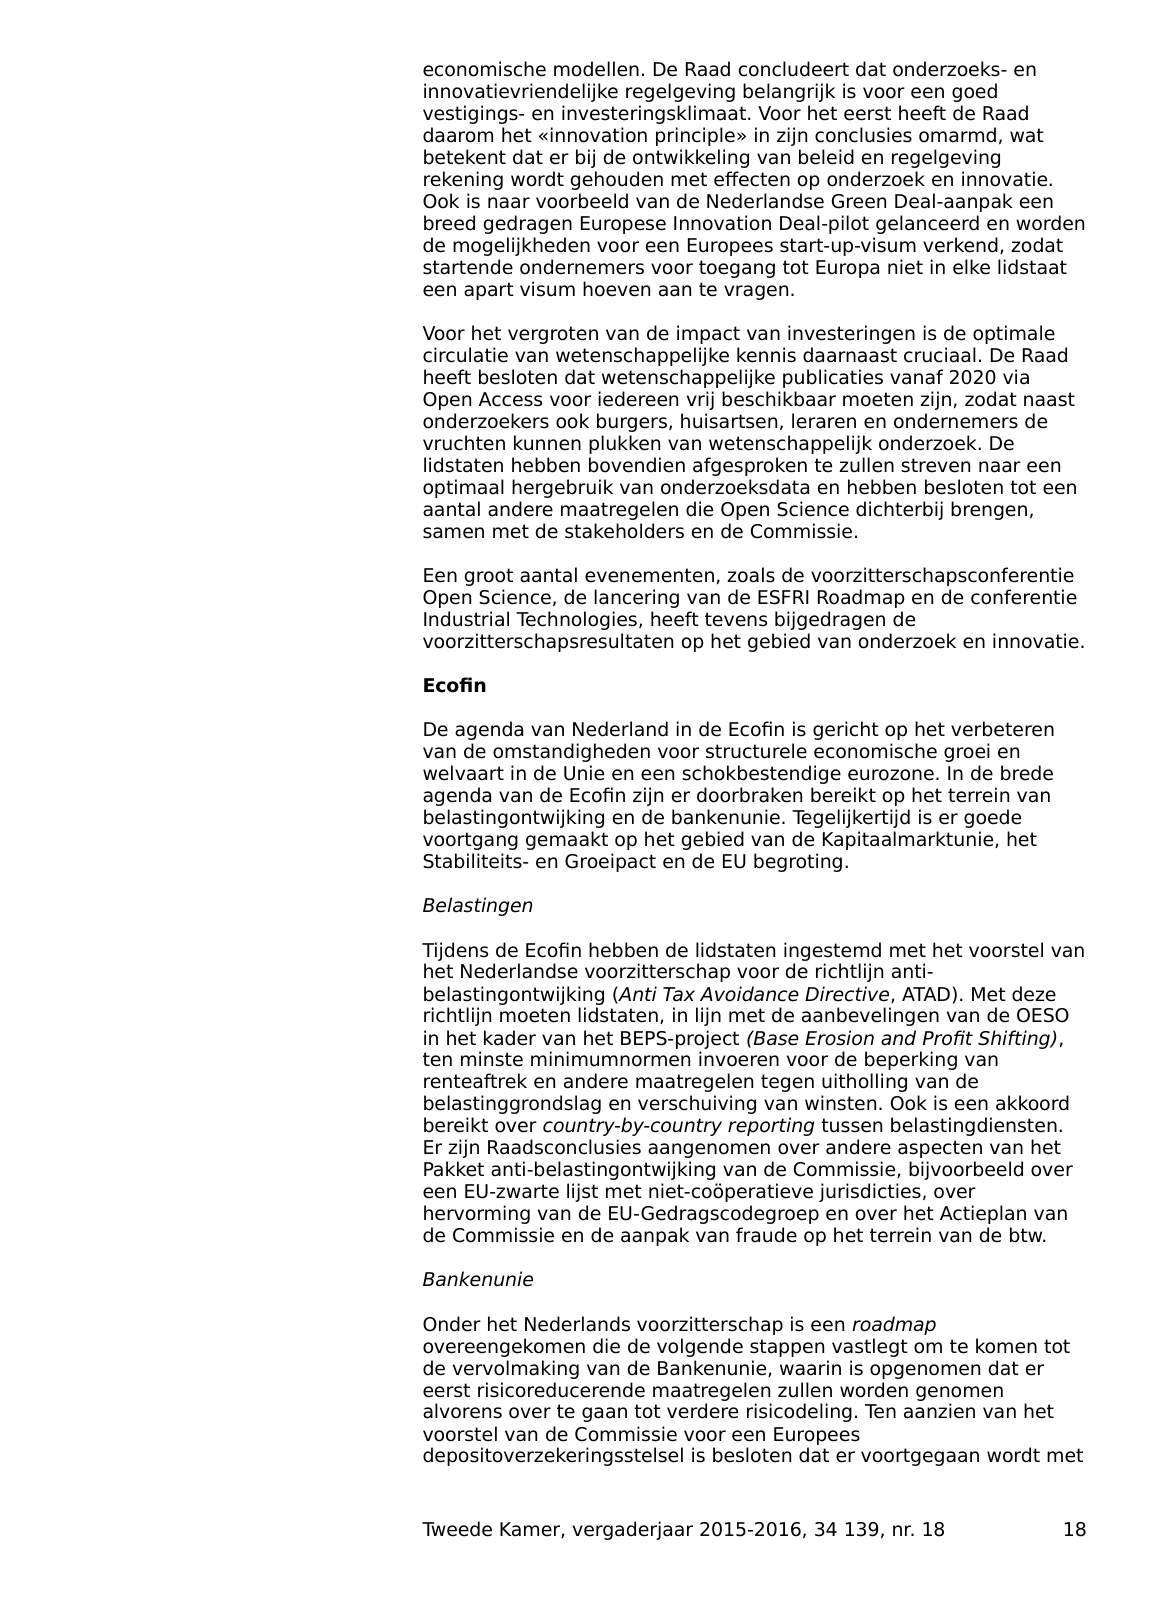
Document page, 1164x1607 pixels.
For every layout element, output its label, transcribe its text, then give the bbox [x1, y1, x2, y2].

text Een groot aantal evenementen, zoals de voorzitterschapsconferentie Open Science, de lancering van de ESFRI Roadmap en de conferentie Industrial Technologies, heeft tevens bijgedragen de voorzitterschapsresultaten op het gebied van onderzoek en innovatie. [422, 565, 1087, 653]
text Tijdens de Ecofin hebben de lidstaten ingestemd met het voorstel van het Nederlandse voorzitterschap voor de richtlijn anti-belastingontwijking (Anti Tax Avoidance Directive, ATAD). Met deze richtlijn moeten lidstaten, in lijn met de aanbevelingen van de OESO in het kader van het BEPS-project (Base Erosion and Profit Shifting), ten minste minimumnormen invoeren voor de beperking van renteaftrek en andere maatregelen tegen uitholling van de belastinggrondslag en verschuiving van winsten. Ook is een akkoord bereikt over country-by-country reporting tussen belastingdiensten. Er zijn Raadsconclusies aangenomen over andere aspecten van het Pakket anti-belastingontwijking van de Commissie, bijvoorbeeld over een EU-zwarte lijst met niet-coöperatieve jurisdicties, over hervorming van de EU-Gedragscodegroep en over het Actieplan van de Commissie en de aanpak van fraude op het terrein van de btw. [422, 939, 1087, 1247]
text De agenda van Nederland in de Ecofin is gericht op het verbeteren van de omstandigheden voor structurele economische groei en welvaart in de Unie en een schokbestendige eurozone. In de brede agenda van de Ecofin zijn er doorbraken bereikt op het terrein van belastingontwijking en de bankenunie. Tegelijkertijd is er goede voortgang gemaakt op het gebied van de Kapitaalmarktunie, het Stabiliteits- en Groeipact en de EU begroting. [422, 719, 1087, 873]
text Onder het Nederlands voorzitterschap is een roadmap overeengekomen die de volgende stappen vastlegt om te komen tot de vervolmaking van de Bankenunie, waarin is opgenomen dat er eerst risicoreducerende maatregelen zullen worden genomen alvorens over te gaan tot verdere risicodeling. Ten aanzien van het voorstel van de Commissie voor een Europees depositoverzekeringsstelsel is besloten dat er voortgegaan wordt met [422, 1313, 1087, 1467]
subtitle Bankenunie [422, 1269, 1087, 1291]
text economische modellen. De Raad concludeert dat onderzoeks- en innovatievriendelijke regelgeving belangrijk is voor een goed vestigings- en investeringsklimaat. Voor het eerst heeft de Raad daarom het «innovation principle» in zijn conclusies omarmd, wat betekent dat er bij de ontwikkeling van beleid en regelgeving rekening wordt gehouden met effecten op onderzoek en innovatie. Ook is naar voorbeeld van de Nederlandse Green Deal-aanpak een breed gedragen Europese Innovation Deal-pilot gelanceerd en worden de mogelijkheden voor een Europees start-up-visum verkend, zodat startende ondernemers voor toegang tot Europa niet in elke lidstaat een apart visum hoeven aan te vragen. [422, 59, 1087, 301]
subtitle Belastingen [422, 895, 1087, 917]
subtitle Ecofin [422, 675, 1087, 697]
text Voor het vergroten van de impact van investeringen is de optimale circulatie van wetenschappelijke kennis daarnaast cruciaal. De Raad heeft besloten dat wetenschappelijke publicaties vanaf 2020 via Open Access voor iedereen vrij beschikbaar moeten zijn, zodat naast onderzoekers ook burgers, huisartsen, leraren en ondernemers de vruchten kunnen plukken van wetenschappelijk onderzoek. De lidstaten hebben bovendien afgesproken te zullen streven naar een optimaal hergebruik van onderzoeksdata en hebben besloten tot een aantal andere maatregelen die Open Science dichterbij brengen, samen met de stakeholders en de Commissie. [422, 323, 1087, 543]
